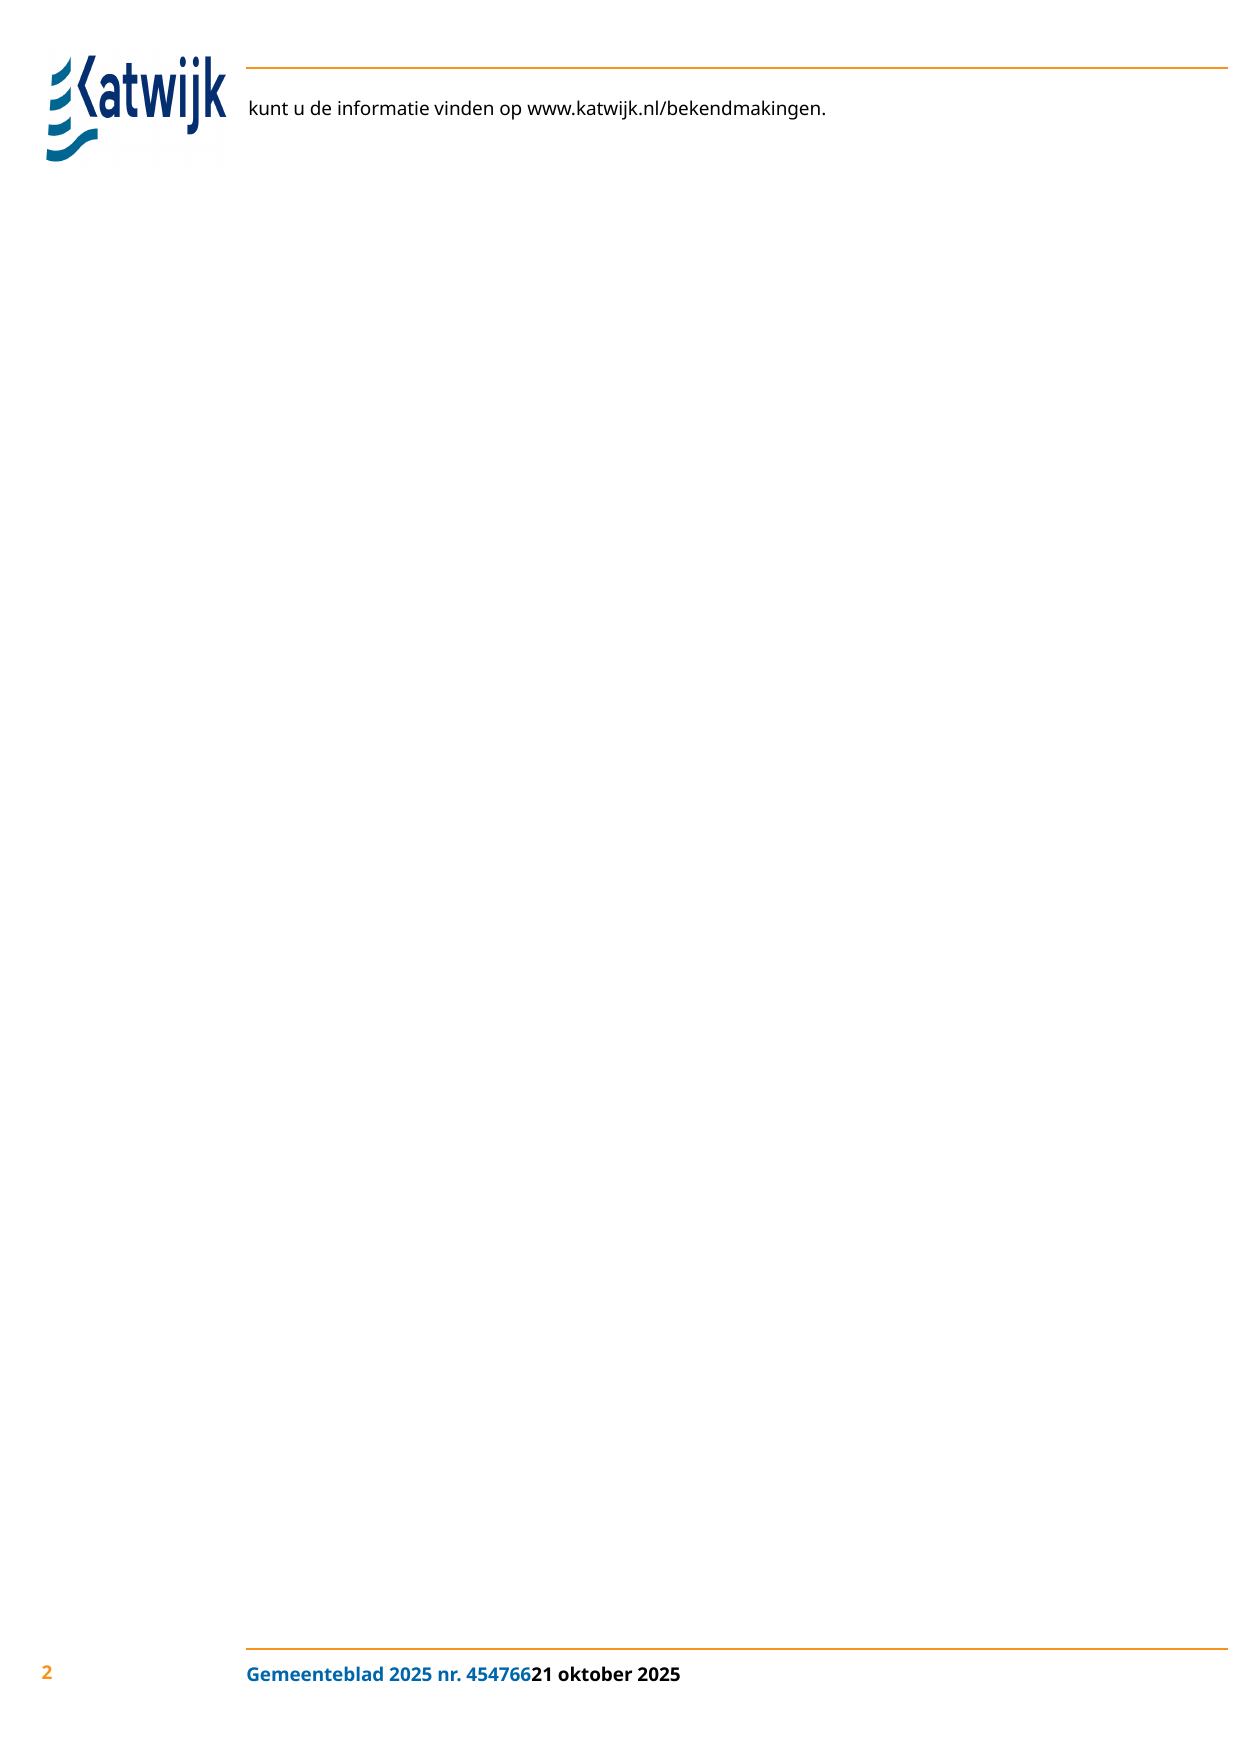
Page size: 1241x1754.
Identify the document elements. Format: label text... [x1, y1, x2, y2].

text kunt u de informatie vinden op www.katwijk.nl/bekendmakingen. [248, 95, 1152, 121]
picture [41, 47, 231, 172]
